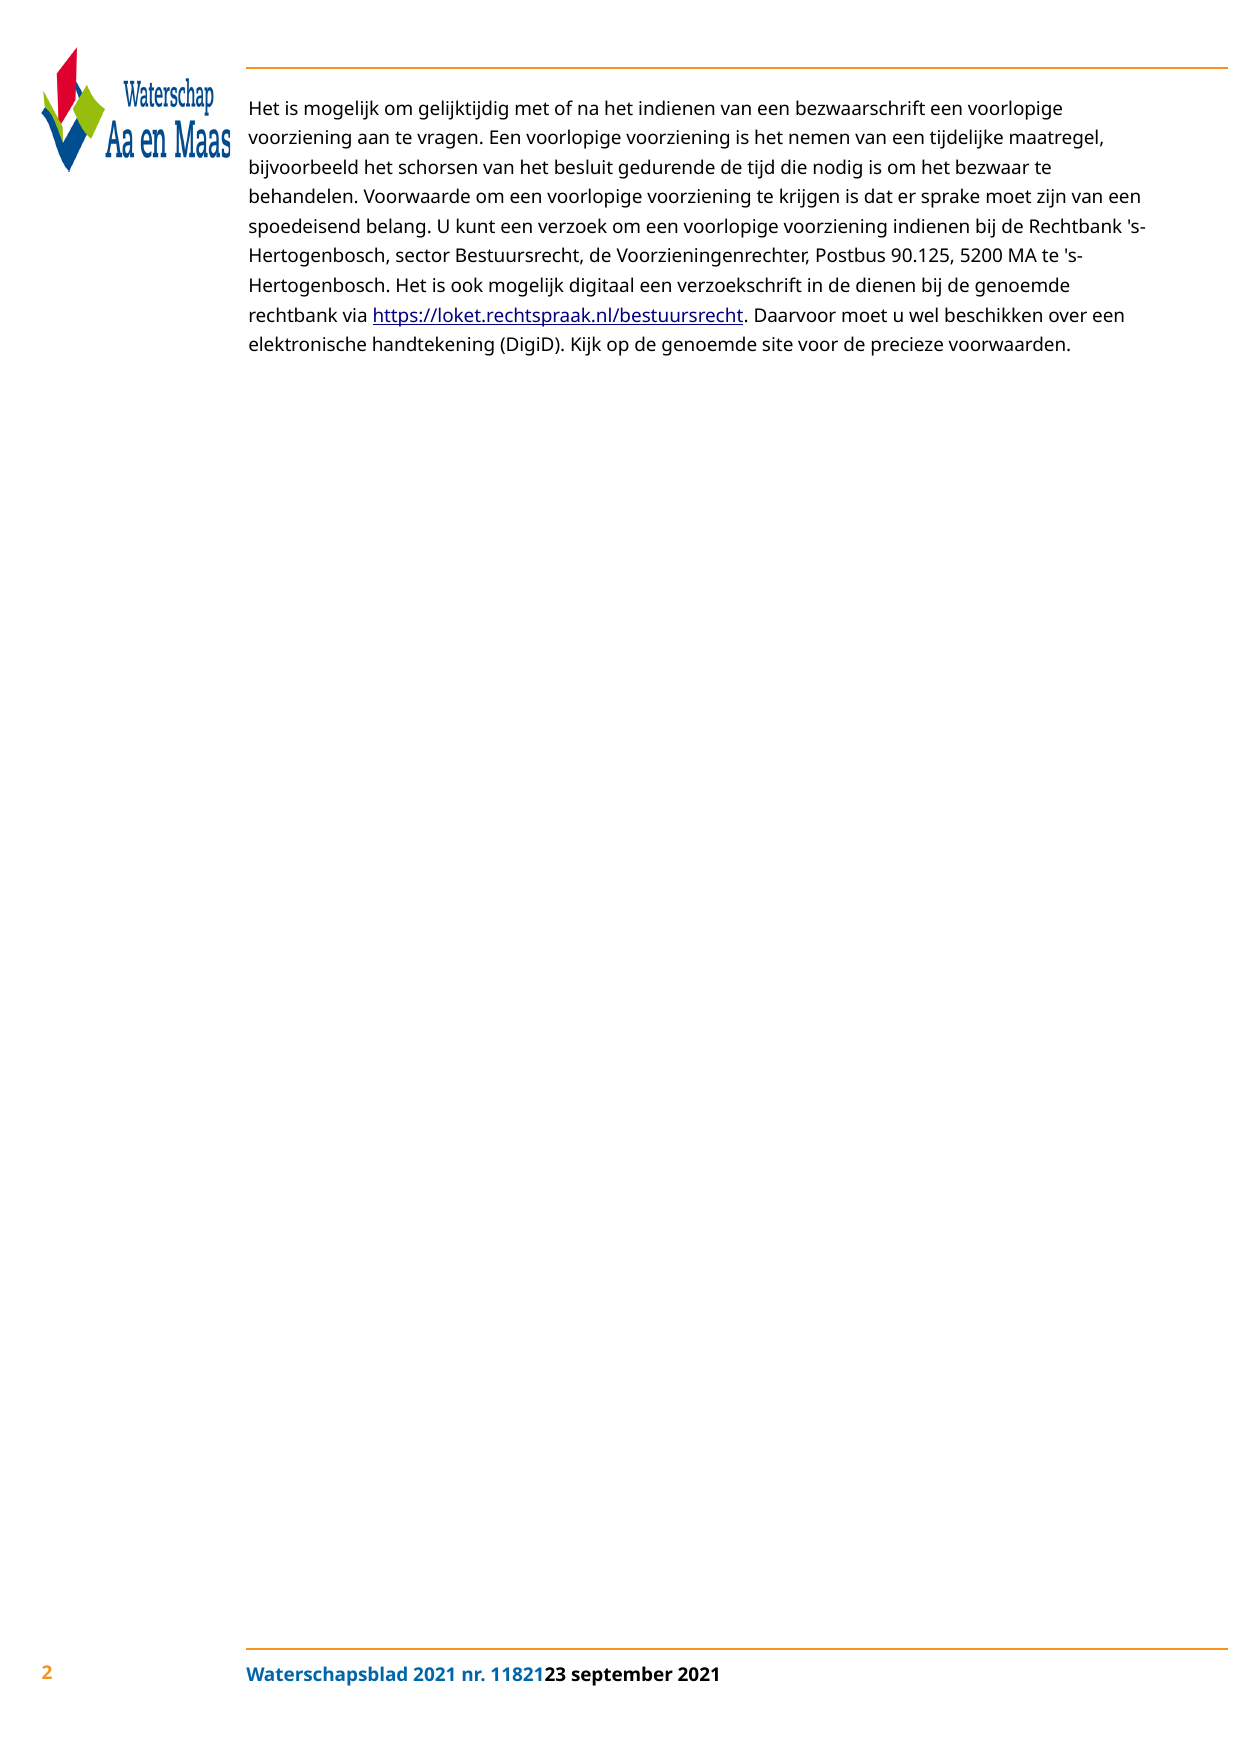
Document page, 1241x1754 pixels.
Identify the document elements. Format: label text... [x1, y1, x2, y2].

picture [41, 47, 231, 172]
text Het is mogelijk om gelijktijdig met of na het indienen van een bezwaarschrift een voorlopige voorziening aan te vragen. Een voorlopige voorziening is het nemen van een tijdelijke maatregel, bijvoorbeeld het schorsen van het besluit gedurende de tijd die nodig is om het bezwaar te behandelen. Voorwaarde om een voorlopige voorziening te krijgen is dat er sprake moet zijn van een spoedeisend belang. U kunt een verzoek om een voorlopige voorziening indienen bij de Rechtbank 's-Hertogenbosch, sector Bestuursrecht, de Voorzieningenrechter, Postbus 90.125, 5200 MA te 's-Hertogenbosch. Het is ook mogelijk digitaal een verzoekschrift in de dienen bij de genoemde rechtbank via https://loket.rechtspraak.nl/bestuursrecht. Daarvoor moet u wel beschikken over een elektronische handtekening (DigiD). Kijk op de genoemde site voor de precieze voorwaarden. [248, 95, 1152, 357]
